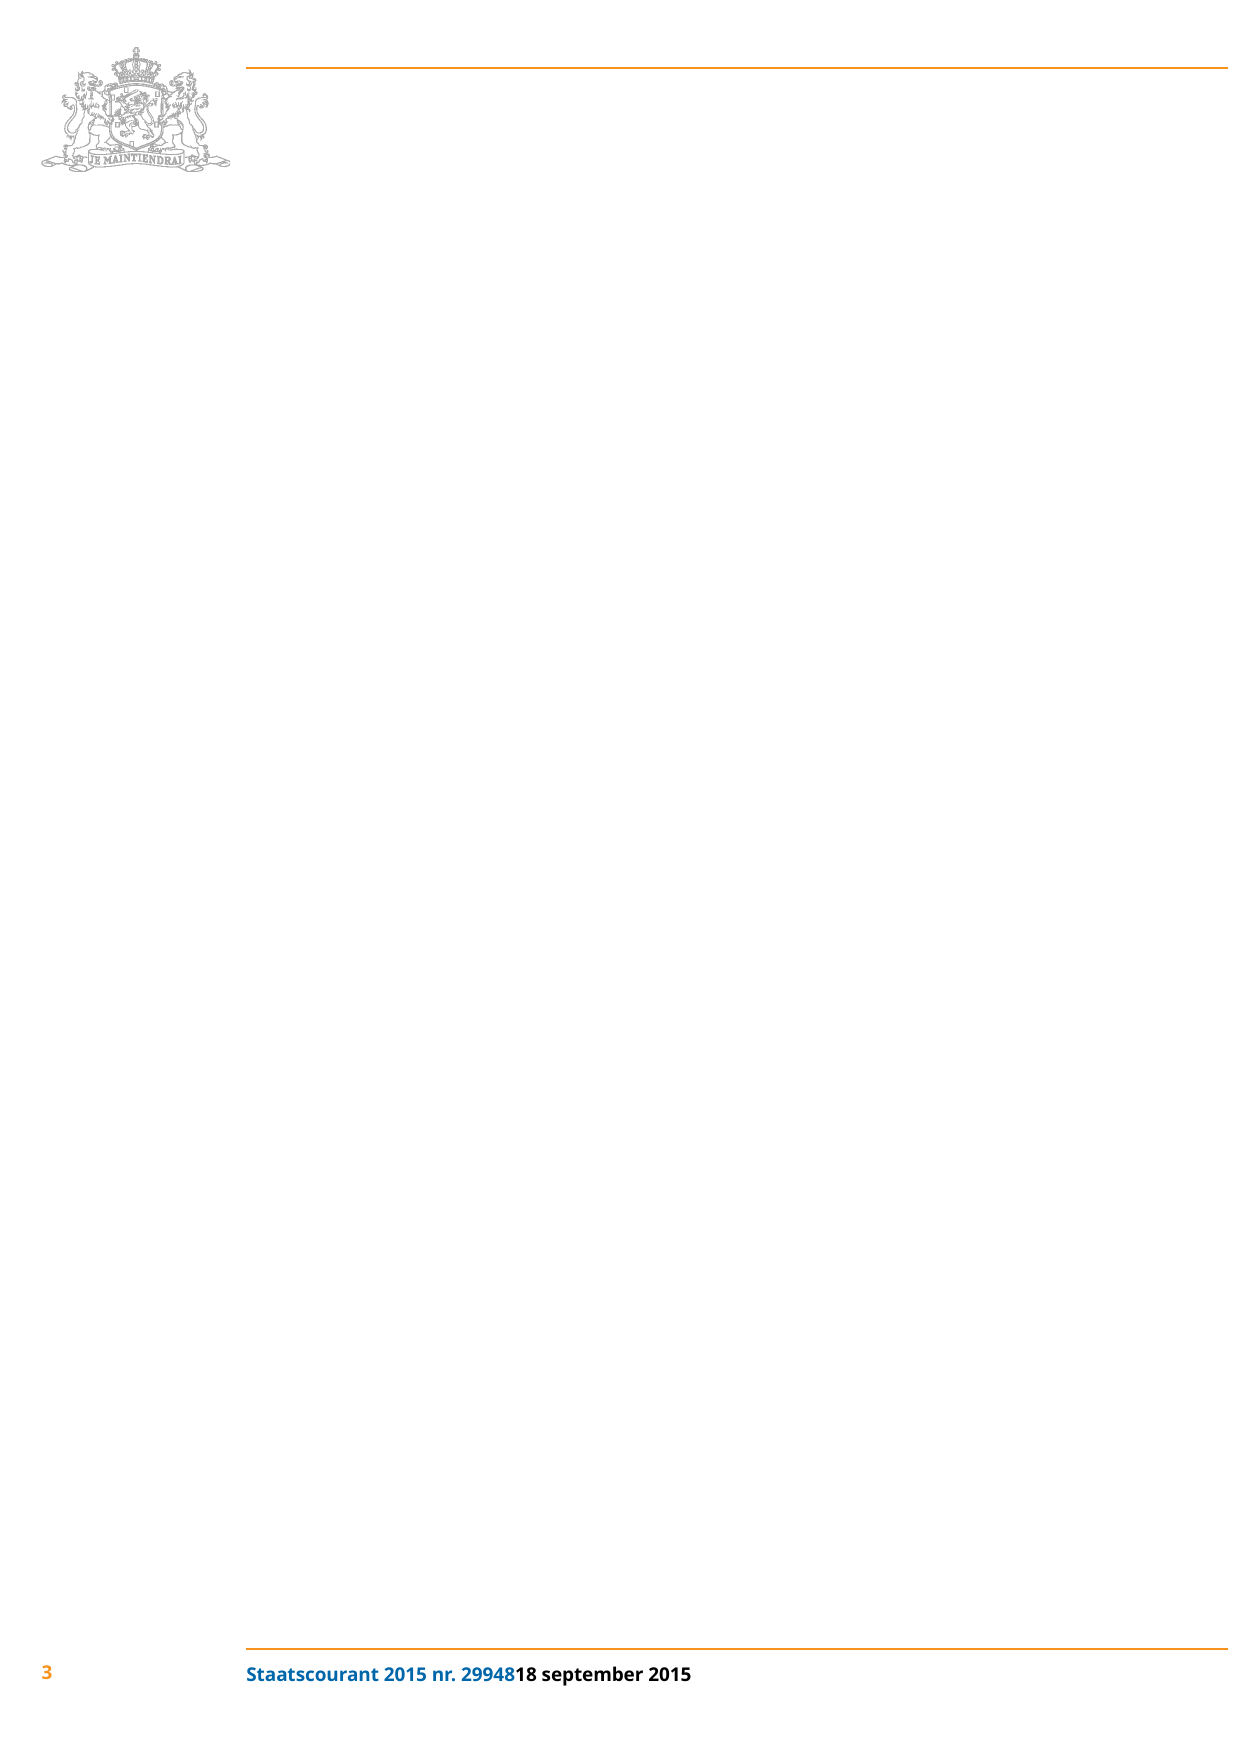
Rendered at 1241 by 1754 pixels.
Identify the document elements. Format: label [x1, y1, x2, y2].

picture [41, 47, 231, 172]
